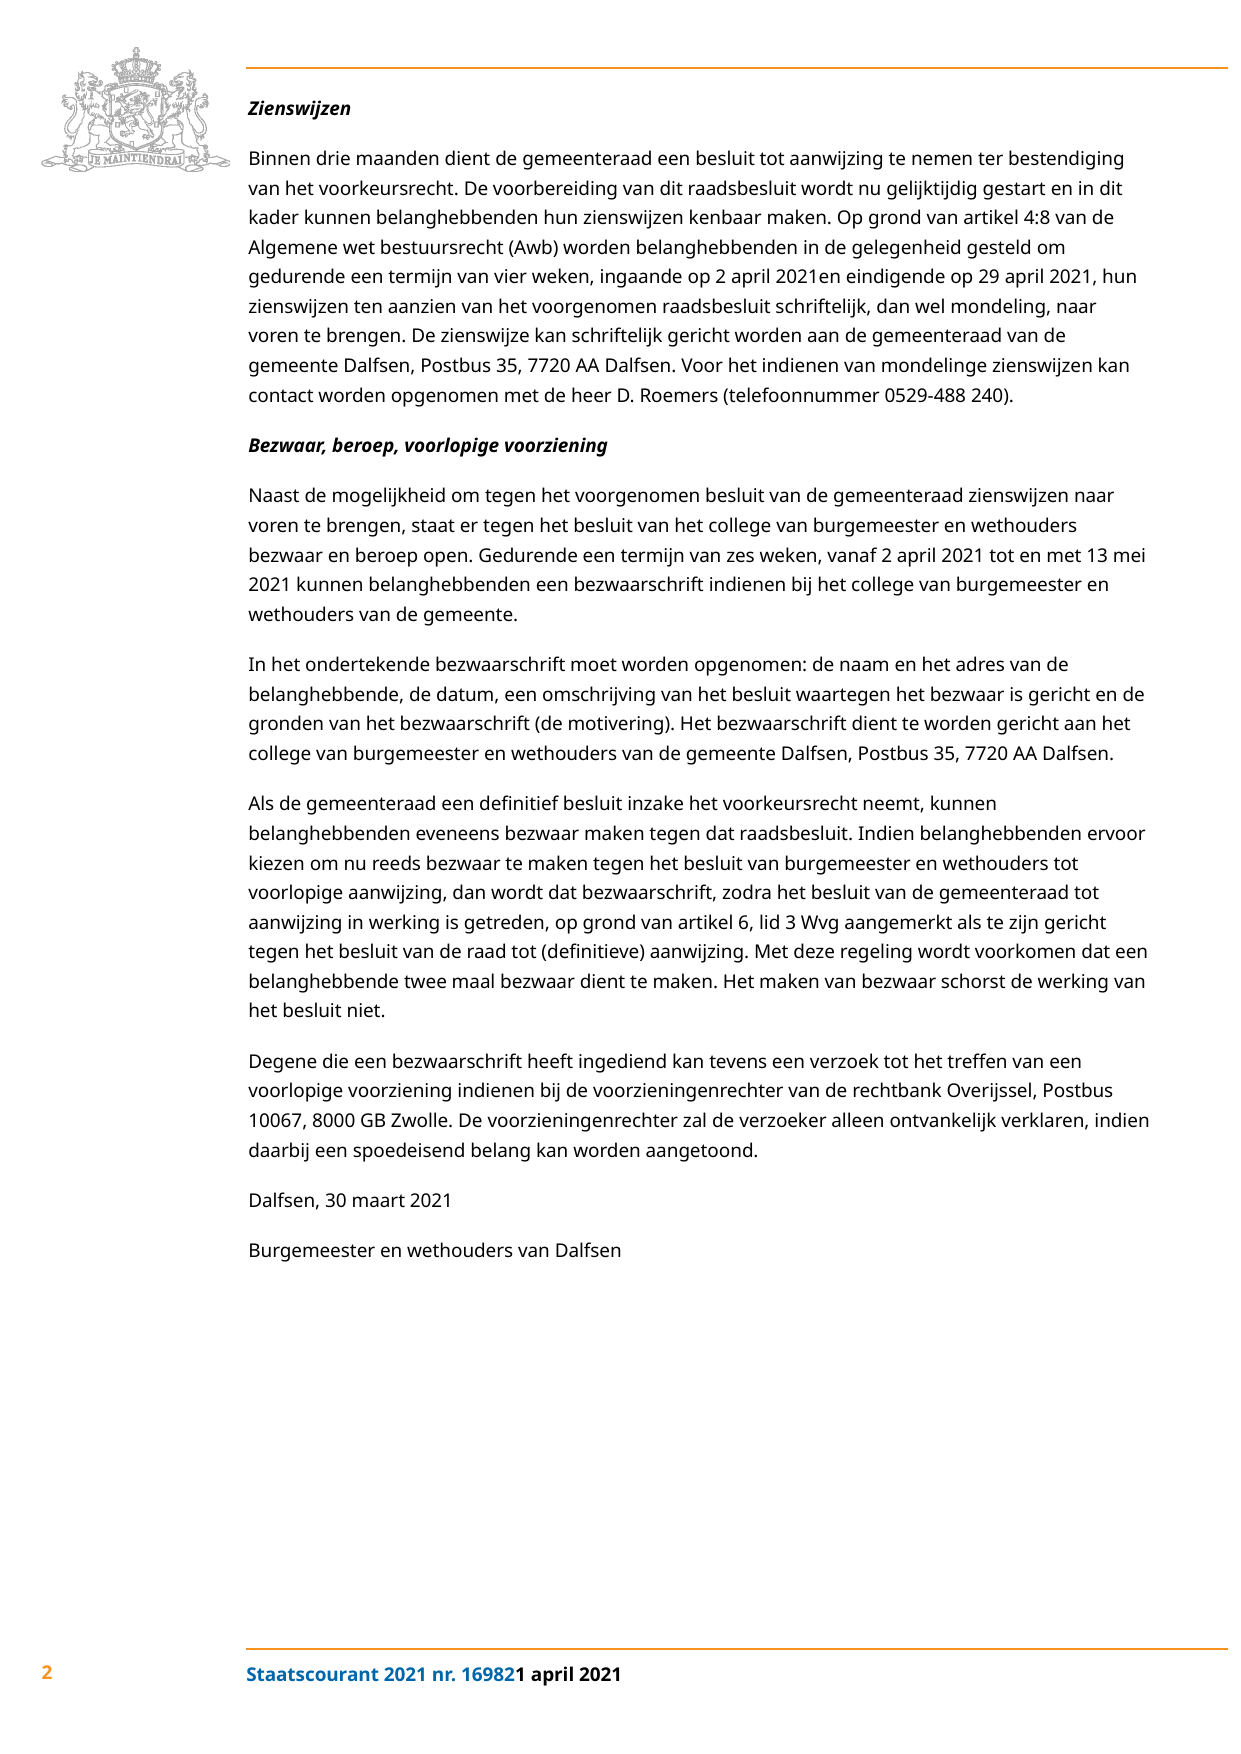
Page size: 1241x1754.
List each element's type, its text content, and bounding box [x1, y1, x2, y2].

text Dalfsen, 30 maart 2021 [248, 1187, 1152, 1213]
text Naast de mogelijkheid om tegen het voorgenomen besluit van de gemeenteraad zienswijzen naar voren te brengen, staat er tegen het besluit van het college van burgemeester en wethouders bezwaar en beroep open. Gedurende een termijn van zes weken, vanaf 2 april 2021 tot en met 13 mei 2021 kunnen belanghebbenden een bezwaarschrift indienen bij het college van burgemeester en wethouders van de gemeente. [248, 483, 1152, 627]
text Burgemeester en wethouders van Dalfsen [248, 1238, 1152, 1263]
picture [41, 47, 231, 172]
text Zienswijzen [248, 95, 1152, 121]
text Als de gemeenteraad een definitief besluit inzake het voorkeursrecht neemt, kunnen belanghebbenden eveneens bezwaar maken tegen dat raadsbesluit. Indien belanghebbenden ervoor kiezen om nu reeds bezwaar te maken tegen het besluit van burgemeester en wethouders tot voorlopige aanwijzing, dan wordt dat bezwaarschrift, zodra het besluit van de gemeenteraad tot aanwijzing in werking is getreden, op grond van artikel 6, lid 3 Wvg aangemerkt als te zijn gericht tegen het besluit van de raad tot (definitieve) aanwijzing. Met deze regeling wordt voorkomen dat een belanghebbende twee maal bezwaar dient te maken. Het maken van bezwaar schorst de werking van het besluit niet. [248, 791, 1152, 1023]
text In het ondertekende bezwaarschrift moet worden opgenomen: de naam en het adres van de belanghebbende, de datum, een omschrijving van het besluit waartegen het bezwaar is gericht en de gronden van het bezwaarschrift (de motivering). Het bezwaarschrift dient te worden gericht aan het college van burgemeester en wethouders van de gemeente Dalfsen, Postbus 35, 7720 AA Dalfsen. [248, 651, 1152, 766]
text Bezwaar, beroep, voorlopige voorziening [248, 432, 1152, 458]
text Binnen drie maanden dient de gemeenteraad een besluit tot aanwijzing te nemen ter bestendiging van het voorkeursrecht. De voorbereiding van dit raadsbesluit wordt nu gelijktijdig gestart en in dit kader kunnen belanghebbenden hun zienswijzen kenbaar maken. Op grond van artikel 4:8 van de Algemene wet bestuursrecht (Awb) worden belanghebbenden in de gelegenheid gesteld om gedurende een termijn van vier weken, ingaande op 2 april 2021en eindigende op 29 april 2021, hun zienswijzen ten aanzien van het voorgenomen raadsbesluit schriftelijk, dan wel mondeling, naar voren te brengen. De zienswijze kan schriftelijk gericht worden aan de gemeenteraad van de gemeente Dalfsen, Postbus 35, 7720 AA Dalfsen. Voor het indienen van mondelinge zienswijzen kan contact worden opgenomen met de heer D. Roemers (telefoonnummer 0529-488 240). [248, 145, 1152, 408]
text Degene die een bezwaarschrift heeft ingediend kan tevens een verzoek tot het treffen van een voorlopige voorziening indienen bij de voorzieningenrechter van de rechtbank Overijssel, Postbus 10067, 8000 GB Zwolle. De voorzieningenrechter zal de verzoeker alleen ontvankelijk verklaren, indien daarbij een spoedeisend belang kan worden aangetoond. [248, 1048, 1152, 1163]
